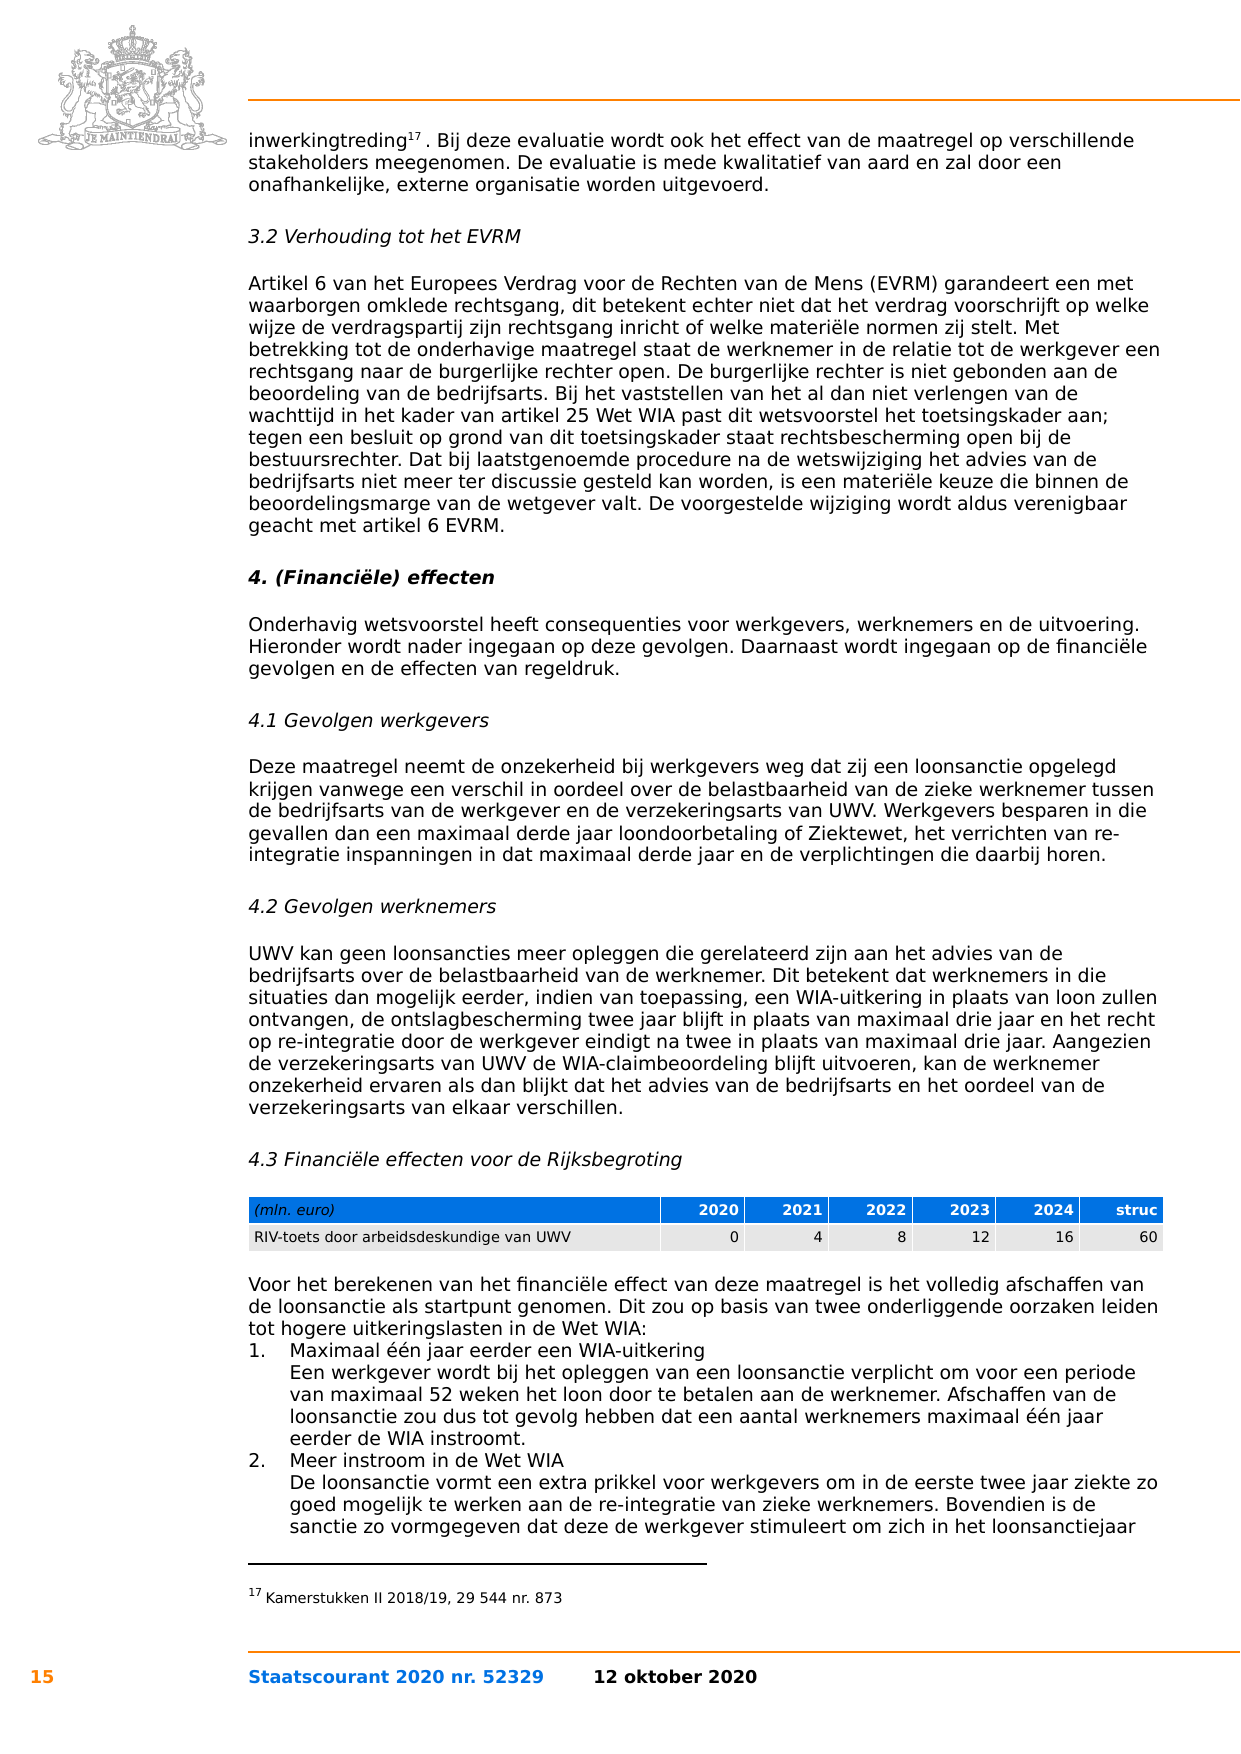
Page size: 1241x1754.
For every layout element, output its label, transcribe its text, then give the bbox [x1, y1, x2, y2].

text Onderhavig wetsvoorstel heeft consequenties voor werkgevers, werknemers en de uitvoering. Hieronder wordt nader ingegaan op deze gevolgen. Daarnaast wordt ingegaan op de financiële gevolgen en de effecten van regeldruk. [248, 613, 1163, 679]
table_cell 12 [913, 1225, 995, 1251]
table_header 2022 [829, 1197, 912, 1223]
table_cell 16 [996, 1225, 1079, 1251]
subtitle 4. (Financiële) effecten [248, 567, 1163, 588]
table_header 2021 [745, 1197, 828, 1223]
table_header 2020 [661, 1197, 744, 1223]
text Artikel 6 van het Europees Verdrag voor de Rechten van de Mens (EVRM) garandeert een met waarborgen omklede rechtsgang, dit betekent echter niet dat het verdrag voorschrijft op welke wijze de verdragspartij zijn rechtsgang inricht of welke materiële normen zij stelt. Met betrekking tot de onderhavige maatregel staat de werknemer in de relatie tot de werkgever een rechtsgang naar de burgerlijke rechter open. De burgerlijke rechter is niet gebonden aan de beoordeling van de bedrijfsarts. Bij het vaststellen van het al dan niet verlengen van de wachttijd in het kader van artikel 25 Wet WIA past dit wetsvoorstel het toetsingskader aan; tegen een besluit op grond van dit toetsingskader staat rechtsbescherming open bij de bestuursrechter. Dat bij laatstgenoemde procedure na de wetswijziging het advies van de bedrijfsarts niet meer ter discussie gesteld kan worden, is een materiële keuze die binnen de beoordelingsmarge van de wetgever valt. De voorgestelde wijziging wordt aldus verenigbaar geacht met artikel 6 EVRM. [248, 273, 1163, 537]
table_header struc [1080, 1197, 1163, 1223]
subtitle 4.1 Gevolgen werkgevers [248, 709, 1163, 731]
text 2. Meer instroom in de Wet WIA [248, 1450, 1163, 1472]
text Voor het berekenen van het financiële effect van deze maatregel is het volledig afschaffen van de loonsanctie als startpunt genomen. Dit zou op basis van twee onderliggende oorzaken leiden tot hogere uitkeringslasten in de Wet WIA: [248, 1274, 1163, 1340]
text Kamerstukken II 2018/19, 29 544 nr. 873 [248, 1586, 1163, 1608]
table_cell RIV-toets door arbeidsdeskundige van UWV [249, 1225, 660, 1251]
text De loonsanctie vormt een extra prikkel voor werkgevers om in de eerste twee jaar ziekte zo goed mogelijk te werken aan de re-integratie van zieke werknemers. Bovendien is de sanctie zo vormgegeven dat deze de werkgever stimuleert om zich in het loonsanctiejaar [289, 1472, 1163, 1538]
subtitle 3.2 Verhouding tot het EVRM [248, 226, 1163, 248]
text UWV kan geen loonsancties meer opleggen die gerelateerd zijn aan het advies van de bedrijfsarts over de belastbaarheid van de werknemer. Dit betekent dat werknemers in die situaties dan mogelijk eerder, indien van toepassing, een WIA-uitkering in plaats van loon zullen ontvangen, de ontslagbescherming twee jaar blijft in plaats van maximaal drie jaar en het recht op re-integratie door de werkgever eindigt na twee in plaats van maximaal drie jaar. Aangezien de verzekeringsarts van UWV de WIA-claimbeoordeling blijft uitvoeren, kan de werknemer onzekerheid ervaren als dan blijkt dat het advies van de bedrijfsarts en het oordeel van de verzekeringsarts van elkaar verschillen. [248, 943, 1163, 1119]
text 1. Maximaal één jaar eerder een WIA-uitkering [248, 1340, 1163, 1362]
table_cell 8 [829, 1225, 912, 1251]
picture [38, 25, 227, 150]
table_cell 4 [745, 1225, 828, 1251]
text Een werkgever wordt bij het opleggen van een loonsanctie verplicht om voor een periode van maximaal 52 weken het loon door te betalen aan de werknemer. Afschaffen van de loonsanctie zou dus tot gevolg hebben dat een aantal werknemers maximaal één jaar eerder de WIA instroomt. [289, 1362, 1163, 1450]
table_cell 60 [1080, 1225, 1163, 1251]
table_header (mln. euro) [249, 1197, 660, 1223]
text inwerkingtreding. Bij deze evaluatie wordt ook het effect van de maatregel op verschillende stakeholders meegenomen. De evaluatie is mede kwalitatief van aard en zal door een onafhankelijke, externe organisatie worden uitgevoerd. [248, 130, 1163, 196]
table_header 2024 [996, 1197, 1079, 1223]
text Deze maatregel neemt de onzekerheid bij werkgevers weg dat zij een loonsanctie opgelegd krijgen vanwege een verschil in oordeel over de belastbaarheid van de zieke werknemer tussen de bedrijfsarts van de werkgever en de verzekeringsarts van UWV. Werkgevers besparen in die gevallen dan een maximaal derde jaar loondoorbetaling of Ziektewet, het verrichten van re-integratie inspanningen in dat maximaal derde jaar en de verplichtingen die daarbij horen. [248, 756, 1163, 866]
table_cell 0 [661, 1225, 744, 1251]
subtitle 4.2 Gevolgen werknemers [248, 896, 1163, 918]
subtitle 4.3 Financiële effecten voor de Rijksbegroting [248, 1149, 1163, 1171]
table_header 2023 [913, 1197, 995, 1223]
